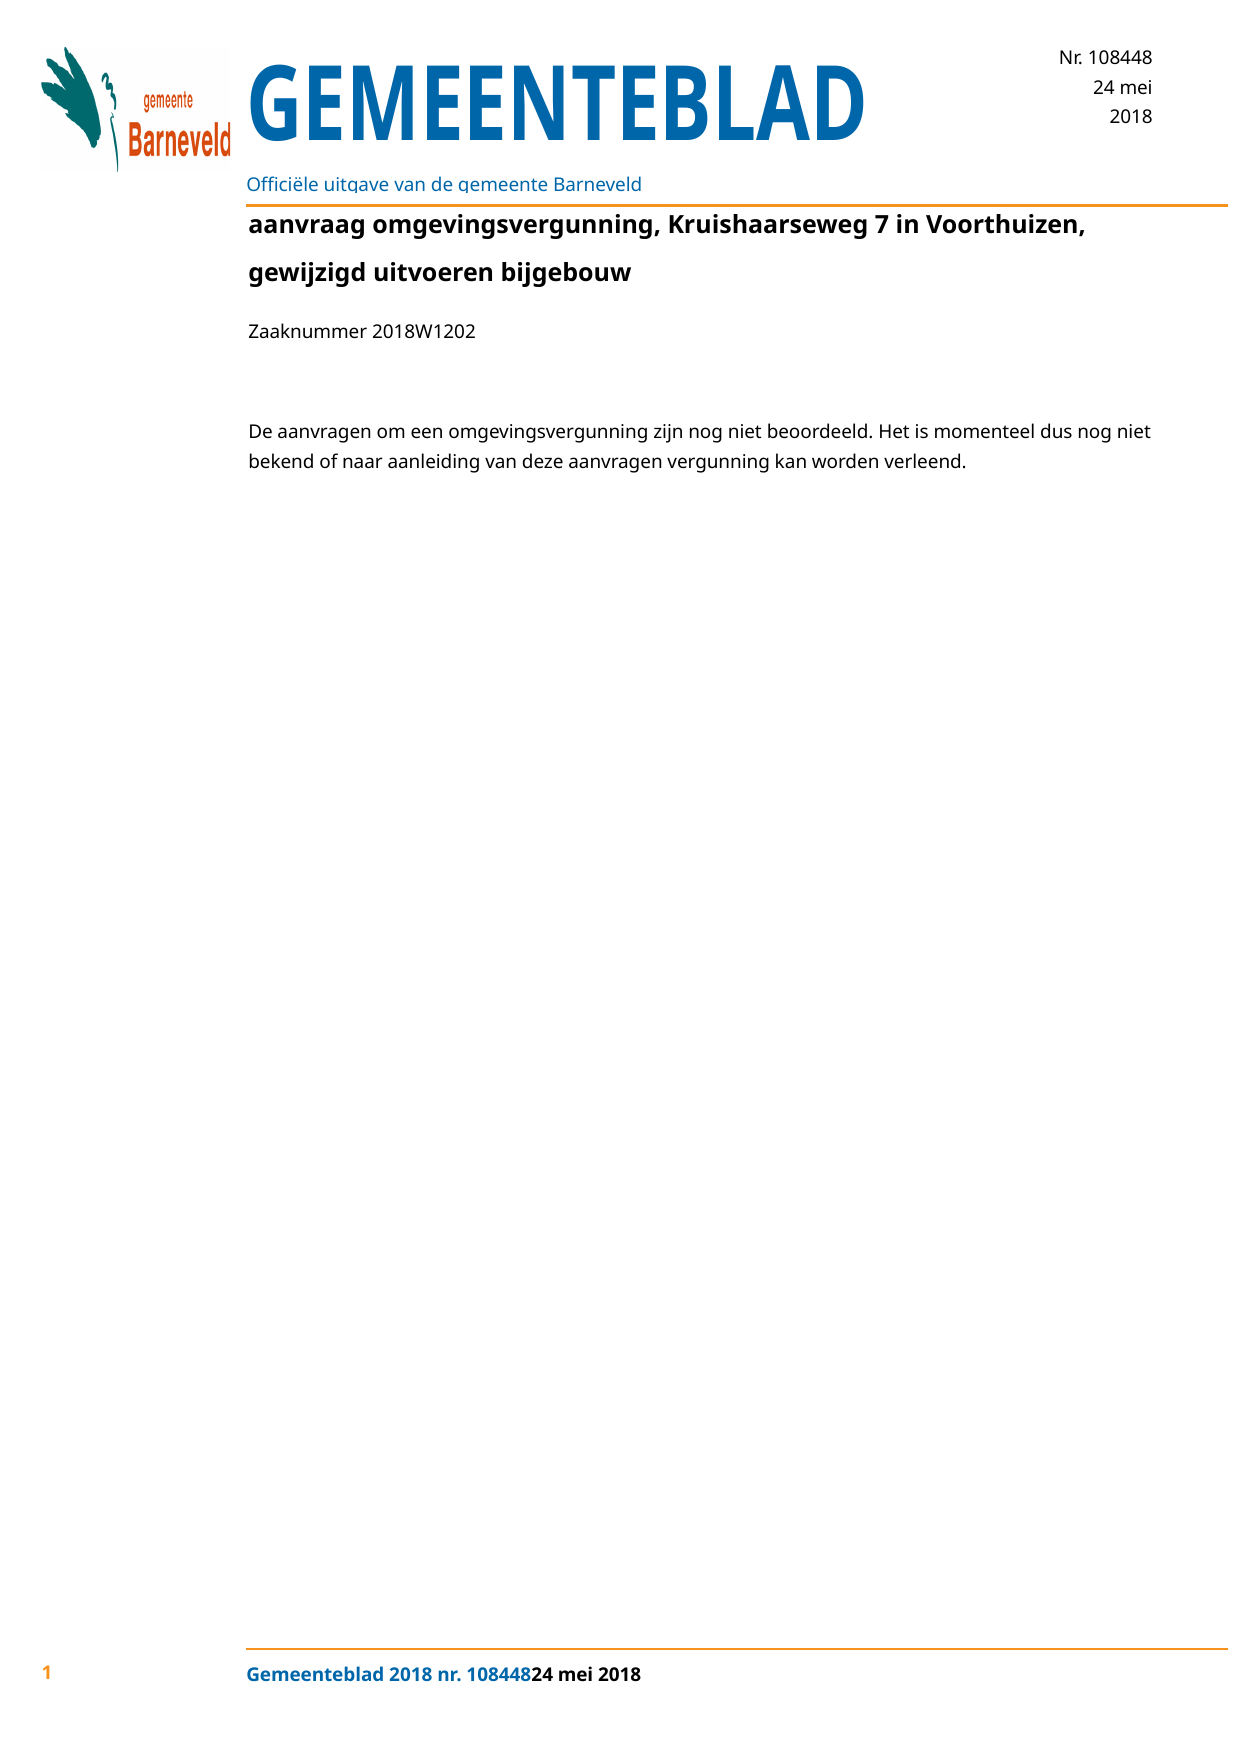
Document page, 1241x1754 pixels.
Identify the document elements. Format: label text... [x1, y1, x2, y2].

picture [41, 47, 231, 172]
text De aanvragen om een omgevingsvergunning zijn nog niet beoordeeld. Het is momenteel dus nog niet bekend of naar aanleiding van deze aanvragen vergunning kan worden verleend. [248, 419, 1152, 474]
text aanvraag omgevingsvergunning, Kruishaarseweg 7 in Voorthuizen, gewijzigd uitvoeren bijgebouw [248, 207, 1152, 288]
text Zaaknummer 2018W1202 [248, 318, 1152, 344]
